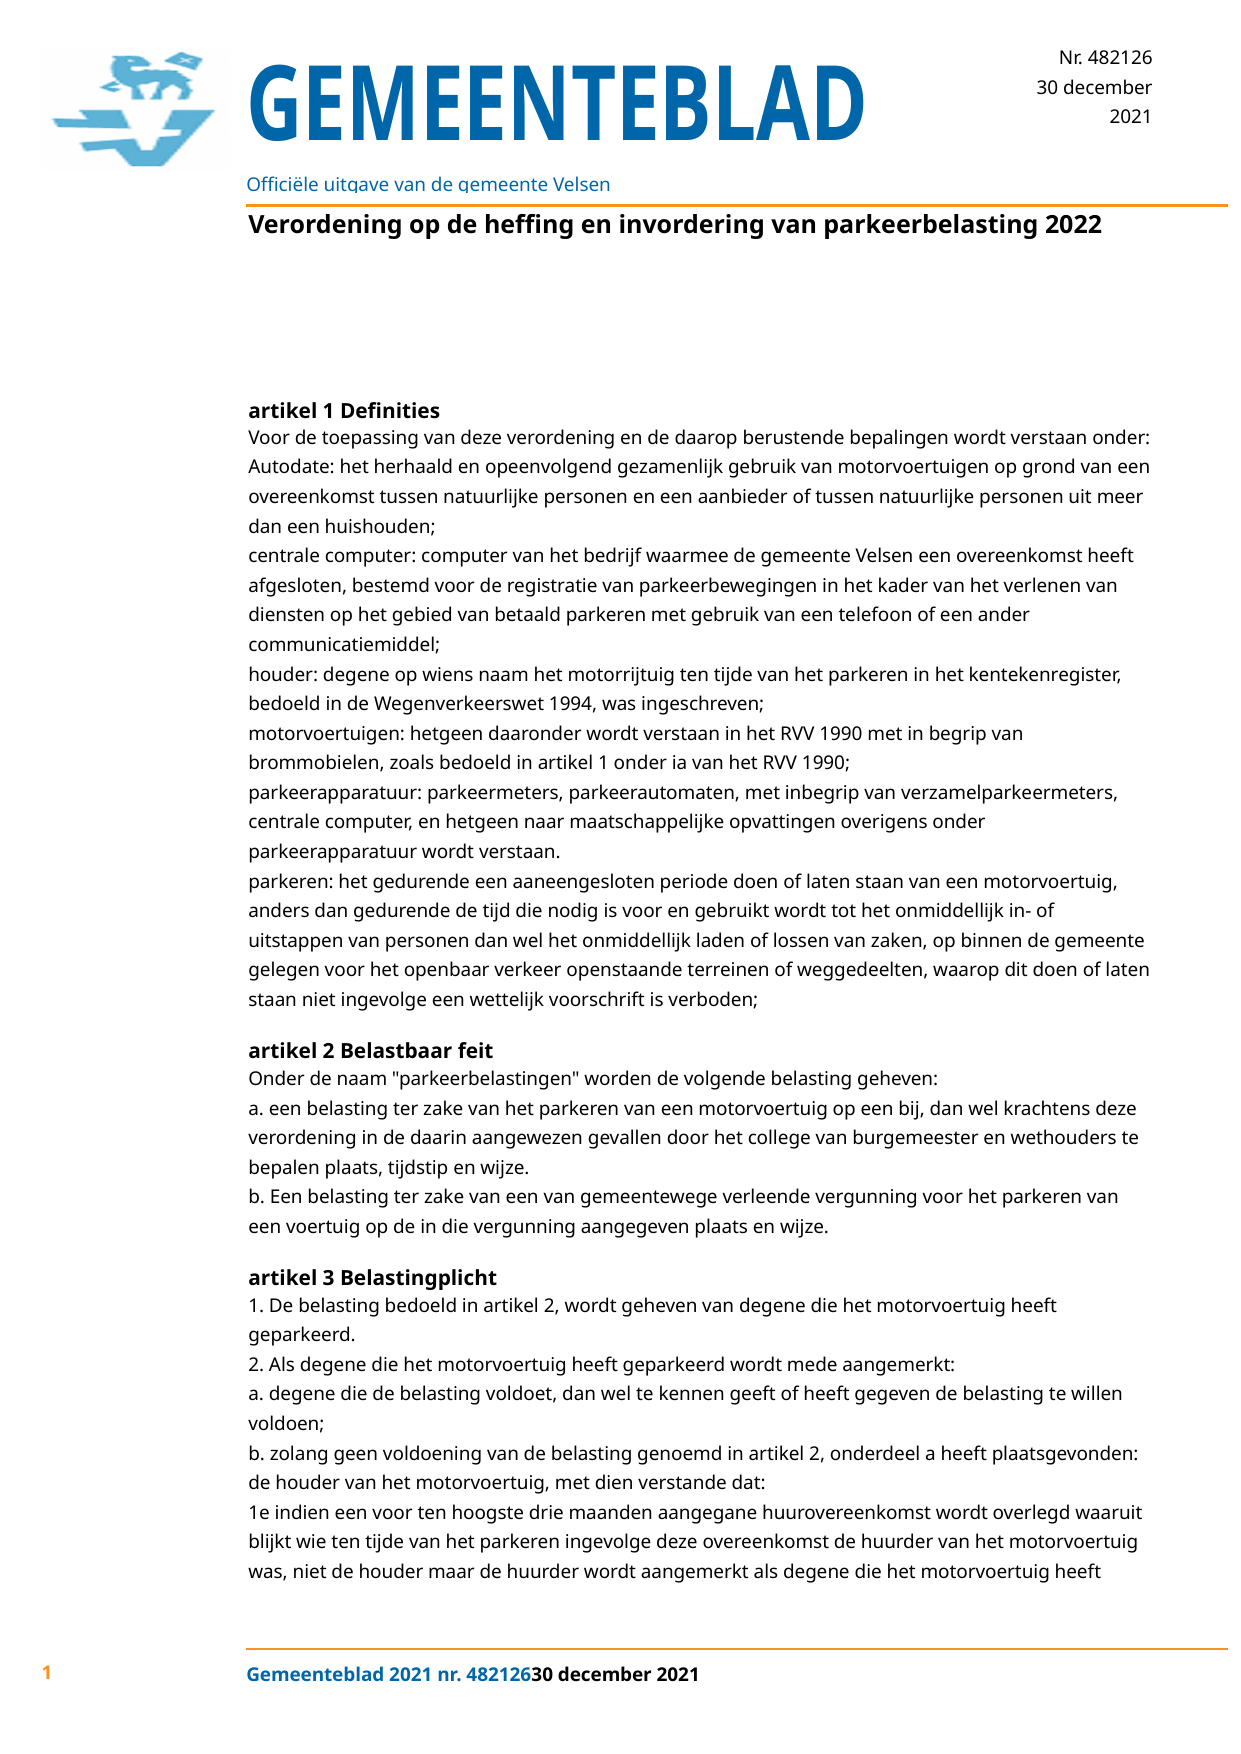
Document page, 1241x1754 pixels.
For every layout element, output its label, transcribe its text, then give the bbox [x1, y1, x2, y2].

text motorvoertuigen: hetgeen daaronder wordt verstaan in het RVV 1990 met in begrip van brommobielen, zoals bedoeld in artikel 1 onder ia van het RVV 1990; [248, 720, 1152, 775]
text Autodate: het herhaald en opeenvolgend gezamenlijk gebruik van motorvoertuigen op grond van een overeenkomst tussen natuurlijke personen en een aanbieder of tussen natuurlijke personen uit meer dan een huishouden; [248, 454, 1152, 539]
text Voor de toepassing van deze verordening en de daarop berustende bepalingen wordt verstaan onder: [248, 424, 1152, 450]
text 1e indien een voor ten hoogste drie maanden aangegane huurovereenkomst wordt overlegd waaruit blijkt wie ten tijde van het parkeren ingevolge deze overeenkomst de huurder van het motorvoertuig was, niet de houder maar de huurder wordt aangemerkt als degene die het motorvoertuig heeft [248, 1499, 1152, 1584]
picture [41, 47, 231, 172]
text artikel 1 Definities [248, 396, 1152, 424]
text centrale computer: computer van het bedrijf waarmee de gemeente Velsen een overeenkomst heeft afgesloten, bestemd voor de registratie van parkeerbewegingen in het kader van het verlenen van diensten op het gebied van betaald parkeren met gebruik van een telefoon of een ander communicatiemiddel; [248, 542, 1152, 657]
text 2. Als degene die het motorvoertuig heeft geparkeerd wordt mede aangemerkt: [248, 1351, 1152, 1377]
text Onder de naam "parkeerbelastingen" worden de volgende belasting geheven: [248, 1065, 1152, 1091]
text b. Een belasting ter zake van een van gemeentewege verleende vergunning voor het parkeren van een voertuig op de in die vergunning aangegeven plaats en wijze. [248, 1183, 1152, 1239]
text a. degene die de belasting voldoet, dan wel te kennen geeft of heeft gegeven de belasting te willen voldoen; [248, 1381, 1152, 1436]
text a. een belasting ter zake van het parkeren van een motorvoertuig op een bij, dan wel krachtens deze verordening in de daarin aangewezen gevallen door het college van burgemeester en wethouders te bepalen plaats, tijdstip en wijze. [248, 1095, 1152, 1179]
text houder: degene op wiens naam het motorrijtuig ten tijde van het parkeren in het kentekenregister, bedoeld in de Wegenverkeerswet 1994, was ingeschreven; [248, 661, 1152, 716]
text parkeren: het gedurende een aaneengesloten periode doen of laten staan van een motorvoertuig, anders dan gedurende de tijd die nodig is voor en gebruikt wordt tot het onmiddellijk in- of uitstappen van personen dan wel het onmiddellijk laden of lossen van zaken, op binnen de gemeente gelegen voor het openbaar verkeer openstaande terreinen of weggedeelten, waarop dit doen of laten staan niet ingevolge een wettelijk voorschrift is verboden; [248, 868, 1152, 1012]
text parkeerapparatuur: parkeermeters, parkeerautomaten, met inbegrip van verzamelparkeermeters, centrale computer, en hetgeen naar maatschappelijke opvattingen overigens onder parkeerapparatuur wordt verstaan. [248, 779, 1152, 864]
text Verordening op de heffing en invordering van parkeerbelasting 2022 [248, 207, 1152, 241]
text 1. De belasting bedoeld in artikel 2, wordt geheven van degene die het motorvoertuig heeft geparkeerd. [248, 1292, 1152, 1347]
text artikel 2 Belastbaar feit [248, 1037, 1152, 1065]
text artikel 3 Belastingplicht [248, 1263, 1152, 1292]
text b. zolang geen voldoening van de belasting genoemd in artikel 2, onderdeel a heeft plaatsgevonden: de houder van het motorvoertuig, met dien verstande dat: [248, 1440, 1152, 1495]
